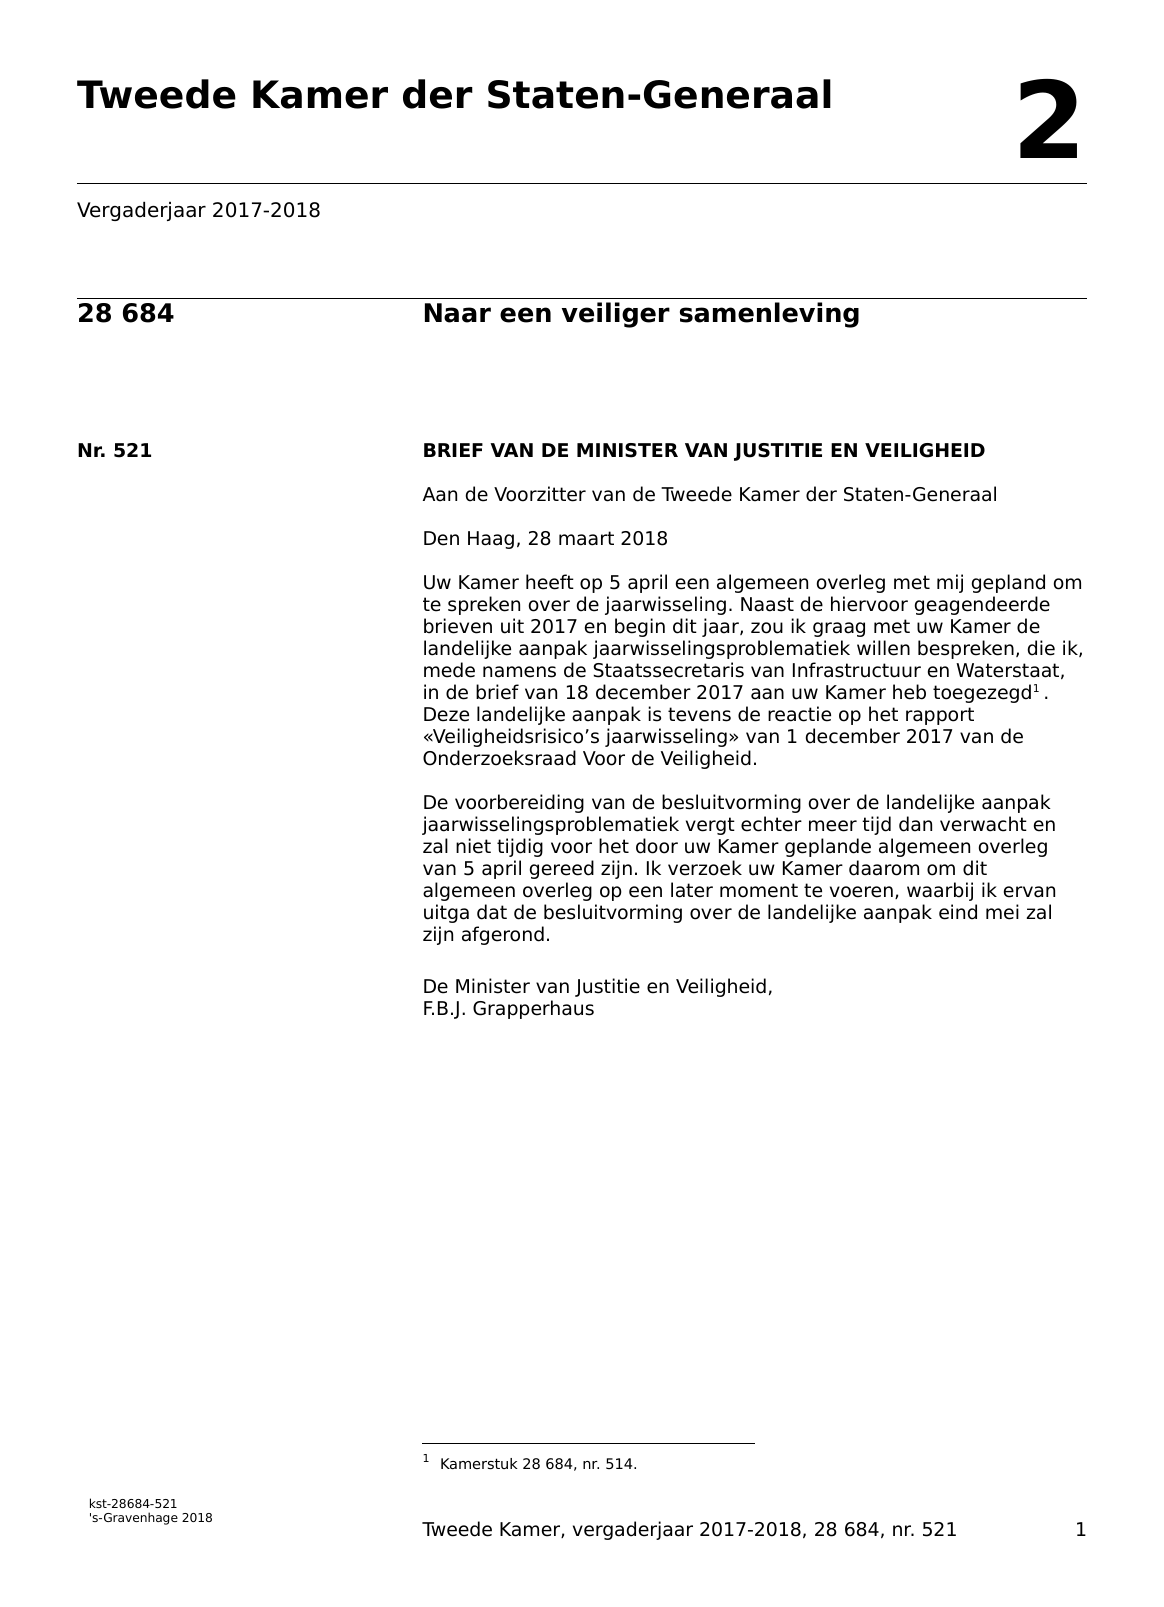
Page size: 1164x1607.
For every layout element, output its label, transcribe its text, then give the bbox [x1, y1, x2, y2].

subtitle Nr. 521 BRIEF VAN DE MINISTER VAN JUSTITIE EN VEILIGHEID [77, 440, 1087, 462]
text Uw Kamer heeft op 5 april een algemeen overleg met mij gepland om te spreken over de jaarwisseling. Naast de hiervoor geagendeerde brieven uit 2017 en begin dit jaar, zou ik graag met uw Kamer de landelijke aanpak jaarwisselingsproblematiek willen bespreken, die ik, mede namens de Staatssecretaris van Infrastructuur en Waterstaat, in de brief van 18 december 2017 aan uw Kamer heb toegezegd. Deze landelijke aanpak is tevens de reactie op het rapport «Veiligheidsrisico’s jaarwisseling» van 1 december 2017 van de Onderzoeksraad Voor de Veiligheid. [422, 572, 1087, 770]
subtitle 28 684 Naar een veiliger samenleving [77, 299, 1087, 329]
text kst-28684-521 [88, 1497, 323, 1511]
text Den Haag, 28 maart 2018 [422, 528, 1087, 550]
table_header Tweede Kamer der Staten-Generaal [77, 59, 886, 183]
text De voorbereiding van de besluitvorming over de landelijke aanpak jaarwisselingsproblematiek vergt echter meer tijd dan verwacht en zal niet tijdig voor het door uw Kamer geplande algemeen overleg van 5 april gereed zijn. Ik verzoek uw Kamer daarom om dit algemeen overleg op een later moment te voeren, waarbij ik ervan uitga dat de besluitvorming over de landelijke aanpak eind mei zal zijn afgerond. [422, 792, 1087, 946]
table_cell Vergaderjaar 2017-2018 [77, 184, 1087, 298]
text De Minister van Justitie en Veiligheid, F.B.J. Grapperhaus [422, 976, 1087, 1020]
text 's-Gravenhage 2018 [88, 1511, 323, 1525]
text Kamerstuk 28 684, nr. 514. [422, 1452, 1087, 1474]
table_header 2 [886, 59, 1087, 183]
text Aan de Voorzitter van de Tweede Kamer der Staten-Generaal [422, 484, 1087, 506]
